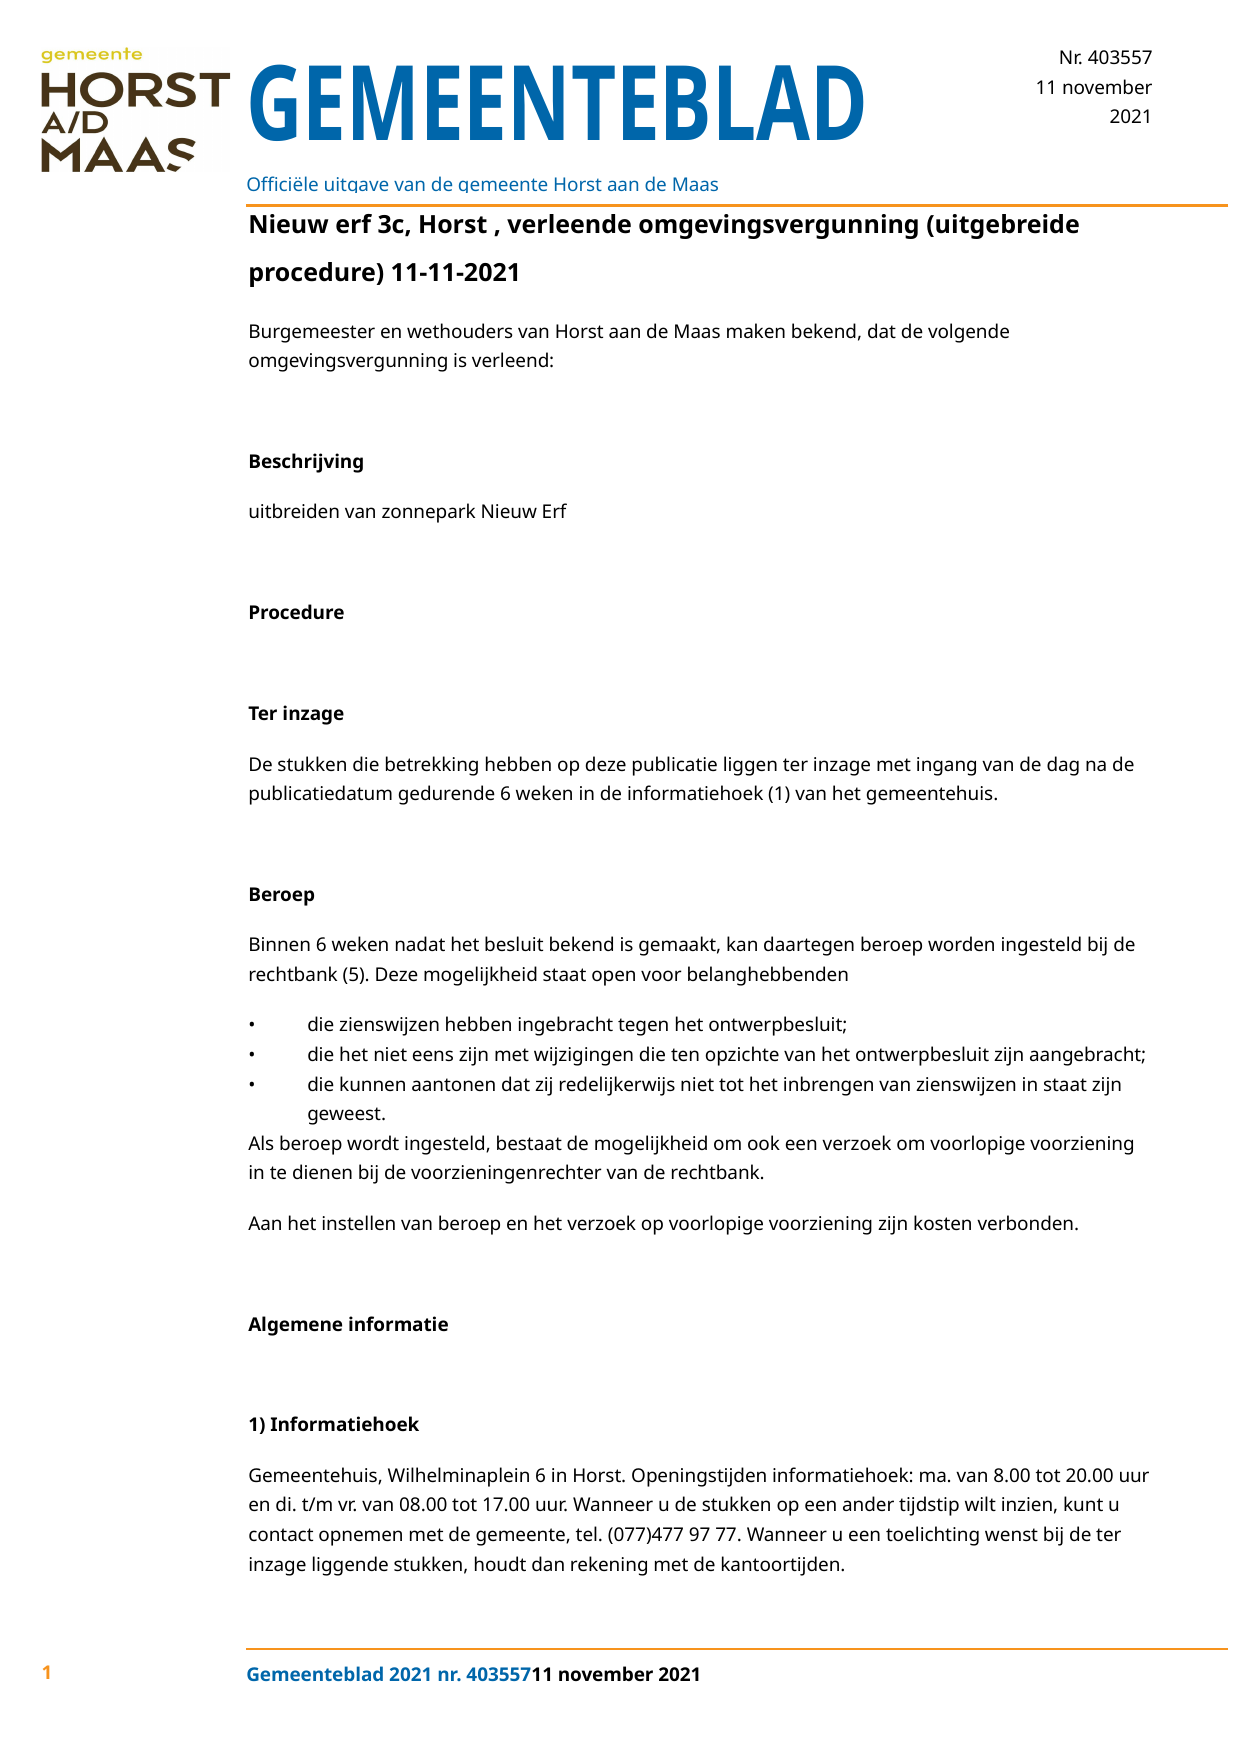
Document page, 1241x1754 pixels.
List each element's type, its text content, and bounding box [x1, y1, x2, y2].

text Als beroep wordt ingesteld, bestaat de mogelijkheid om ook een verzoek om voorlopige voorziening in te dienen bij de voorzieningenrechter van de rechtbank. [248, 1130, 1152, 1185]
text De stukken die betrekking hebben op deze publicatie liggen ter inzage met ingang van de dag na de publicatiedatum gedurende 6 weken in de informatiehoek (1) van het gemeentehuis. [248, 751, 1152, 806]
text Nieuw erf 3c, Horst , verleende omgevingsvergunning (uitgebreide procedure) 11-11-2021 [248, 207, 1152, 288]
picture [41, 47, 231, 172]
list die zienswijzen hebben ingebracht tegen het ontwerpbesluit; [248, 1012, 1152, 1037]
text Algemene informatie [248, 1311, 1152, 1337]
list die kunnen aantonen dat zij redelijkerwijs niet tot het inbrengen van zienswijzen in staat zijn geweest. [248, 1071, 1152, 1126]
text Beschrijving [248, 448, 1152, 474]
text Procedure [248, 599, 1152, 625]
text Ter inzage [248, 700, 1152, 726]
text Gemeentehuis, Wilhelminaplein 6 in Horst. Openingstijden informatiehoek: ma. van 8.00 tot 20.00 uur en di. t/m vr. van 08.00 tot 17.00 uur. Wanneer u de stukken op een ander tijdstip wilt inzien, kunt u contact opnemen met de gemeente, tel. (077)477 97 77. Wanneer u een toelichting wenst bij de ter inzage liggende stukken, houdt dan rekening met de kantoortijden. [248, 1462, 1152, 1577]
text uitbreiden van zonnepark Nieuw Erf [248, 499, 1152, 524]
text Burgemeester en wethouders van Horst aan de Maas maken bekend, dat de volgende omgevingsvergunning is verleend: [248, 318, 1152, 373]
text Aan het instellen van beroep en het verzoek op voorlopige voorziening zijn kosten verbonden. [248, 1210, 1152, 1236]
list die het niet eens zijn met wijzigingen die ten opzichte van het ontwerpbesluit zijn aangebracht; [248, 1041, 1152, 1067]
text Beroep [248, 881, 1152, 907]
text 1) Informatiehoek [248, 1412, 1152, 1437]
text Binnen 6 weken nadat het besluit bekend is gemaakt, kan daartegen beroep worden ingesteld bij de rechtbank (5). Deze mogelijkheid staat open voor belanghebbenden [248, 932, 1152, 987]
